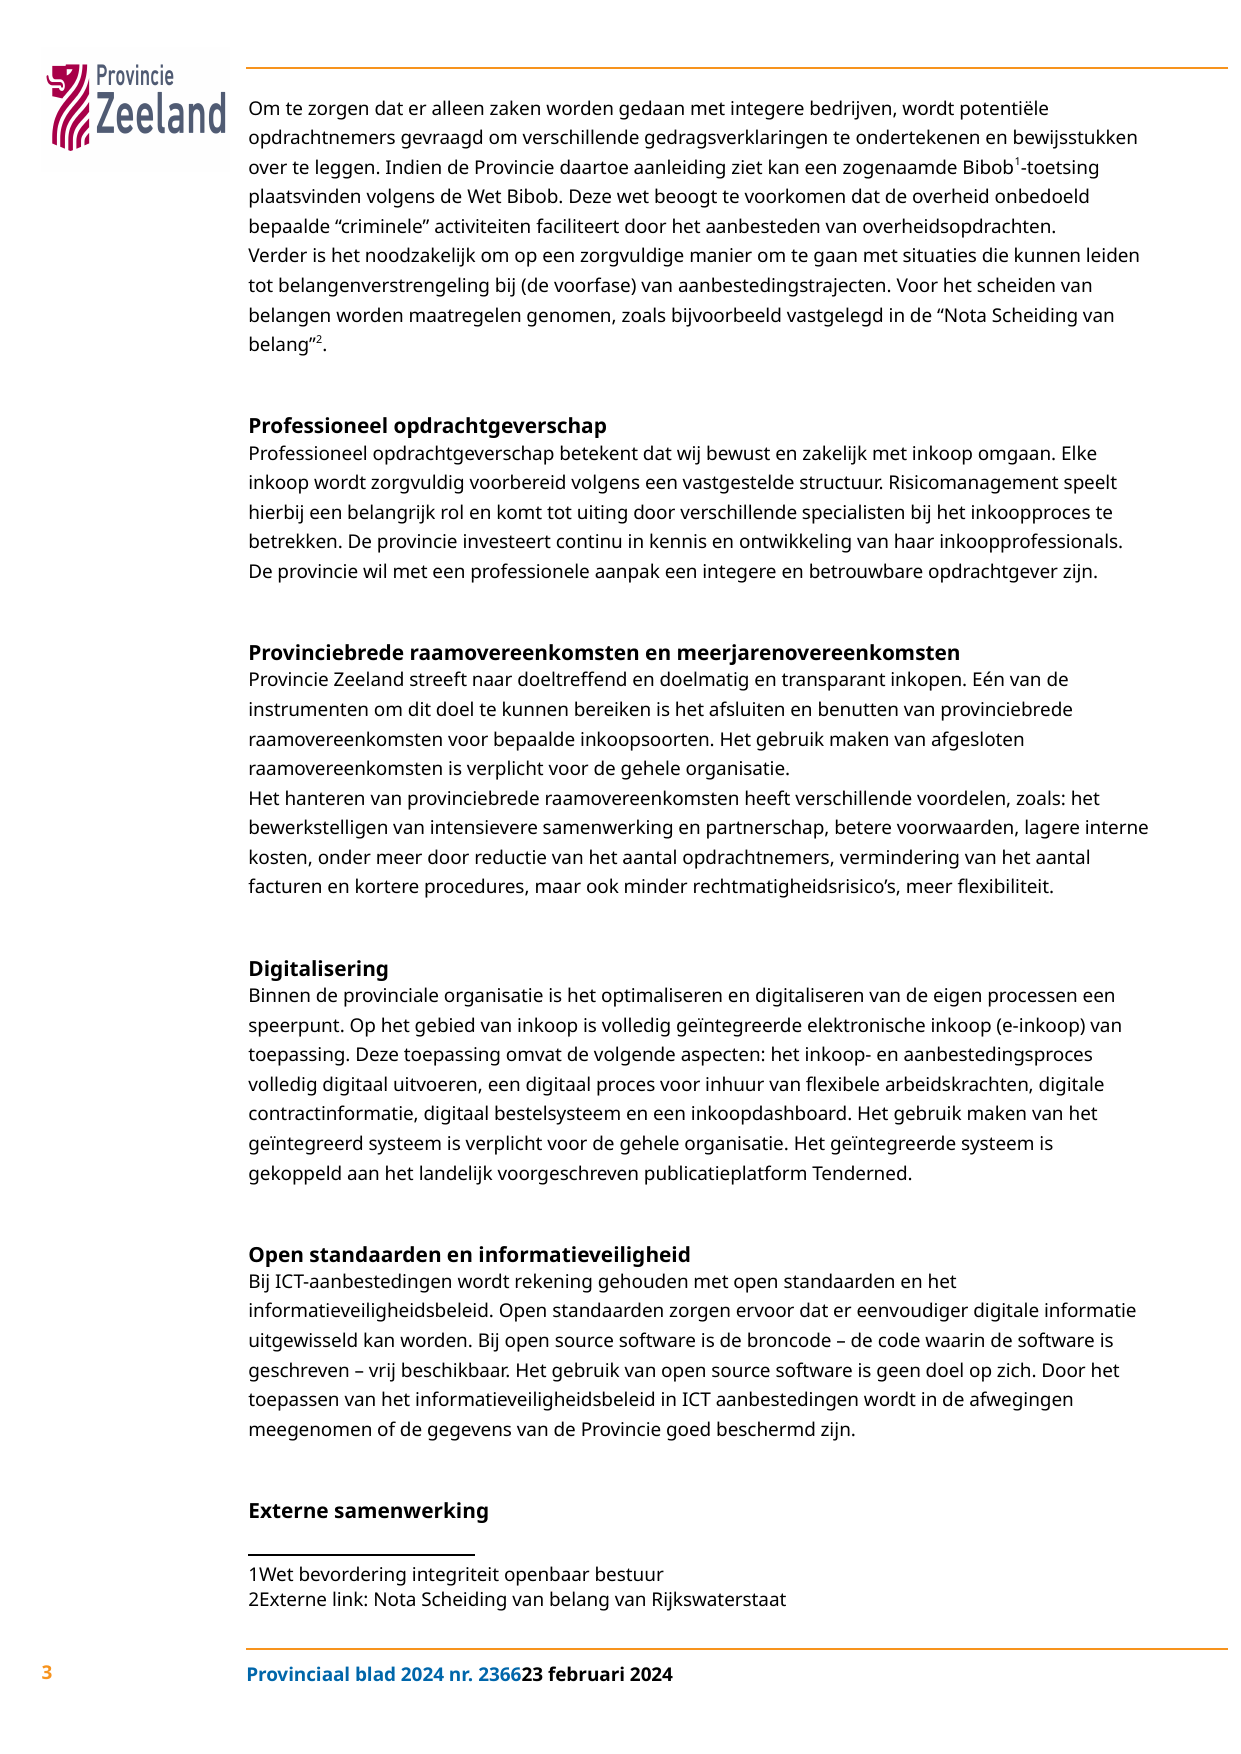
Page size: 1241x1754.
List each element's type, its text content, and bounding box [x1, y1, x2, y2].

text Professioneel opdrachtgeverschap [248, 411, 1152, 440]
text Digitalisering [248, 954, 1152, 982]
text Binnen de provinciale organisatie is het optimaliseren en digitaliseren van de eigen processen een speerpunt. Op het gebied van inkoop is volledig geïntegreerde elektronische inkoop (e-inkoop) van toepassing. Deze toepassing omvat de volgende aspecten: het inkoop- en aanbestedingsproces volledig digitaal uitvoeren, een digitaal proces voor inhuur van flexibele arbeidskrachten, digitale contractinformatie, digitaal bestelsysteem en een inkoopdashboard. Het gebruik maken van het geïntegreerd systeem is verplicht voor de gehele organisatie. Het geïntegreerde systeem is gekoppeld aan het landelijk voorgeschreven publicatieplatform Tenderned. [248, 982, 1152, 1185]
text Externe link: Nota Scheiding van belang van Rijkswaterstaat [248, 1586, 1152, 1612]
text Om te zorgen dat er alleen zaken worden gedaan met integere bedrijven, wordt potentiële opdrachtnemers gevraagd om verschillende gedragsverklaringen te ondertekenen en bewijsstukken over te leggen. Indien de Provincie daartoe aanleiding ziet kan een zogenaamde Bibob-toetsing plaatsvinden volgens de Wet Bibob. Deze wet beoogt te voorkomen dat de overheid onbedoeld bepaalde “criminele” activiteiten faciliteert door het aanbesteden van overheidsopdrachten. [248, 95, 1152, 239]
text Het hanteren van provinciebrede raamovereenkomsten heeft verschillende voordelen, zoals: het bewerkstelligen van intensievere samenwerking en partnerschap, betere voorwaarden, lagere interne kosten, onder meer door reductie van het aantal opdrachtnemers, vermindering van het aantal facturen en kortere procedures, maar ook minder rechtmatigheidsrisico’s, meer flexibiliteit. [248, 785, 1152, 899]
text Verder is het noodzakelijk om op een zorgvuldige manier om te gaan met situaties die kunnen leiden tot belangenverstrengeling bij (de voorfase) van aanbestedingstrajecten. Voor het scheiden van belangen worden maatregelen genomen, zoals bijvoorbeeld vastgelegd in de “Nota Scheiding van belang”. [248, 243, 1152, 357]
text Professioneel opdrachtgeverschap betekent dat wij bewust en zakelijk met inkoop omgaan. Elke inkoop wordt zorgvuldig voorbereid volgens een vastgestelde structuur. Risicomanagement speelt hierbij een belangrijk rol en komt tot uiting door verschillende specialisten bij het inkoopproces te betrekken. De provincie investeert continu in kennis en ontwikkeling van haar inkoopprofessionals. De provincie wil met een professionele aanpak een integere en betrouwbare opdrachtgever zijn. [248, 440, 1152, 584]
text Externe samenwerking [248, 1496, 1152, 1524]
picture [41, 47, 231, 172]
text Bij ICT-aanbestedingen wordt rekening gehouden met open standaarden en het informatieveiligheidsbeleid. Open standaarden zorgen ervoor dat er eenvoudiger digitale informatie uitgewisseld kan worden. Bij open source software is de broncode – de code waarin de software is geschreven – vrij beschikbaar. Het gebruik van open source software is geen doel op zich. Door het toepassen van het informatieveiligheidsbeleid in ICT aanbestedingen wordt in de afwegingen meegenomen of de gegevens van de Provincie goed beschermd zijn. [248, 1268, 1152, 1442]
text Open standaarden en informatieveiligheid [248, 1240, 1152, 1268]
text Provinciebrede raamovereenkomsten en meerjarenovereenkomsten [248, 638, 1152, 667]
text Wet bevordering integriteit openbaar bestuur [248, 1561, 1152, 1586]
text Provincie Zeeland streeft naar doeltreffend en doelmatig en transparant inkopen. Eén van de instrumenten om dit doel te kunnen bereiken is het afsluiten en benutten van provinciebrede raamovereenkomsten voor bepaalde inkoopsoorten. Het gebruik maken van afgesloten raamovereenkomsten is verplicht voor de gehele organisatie. [248, 667, 1152, 781]
